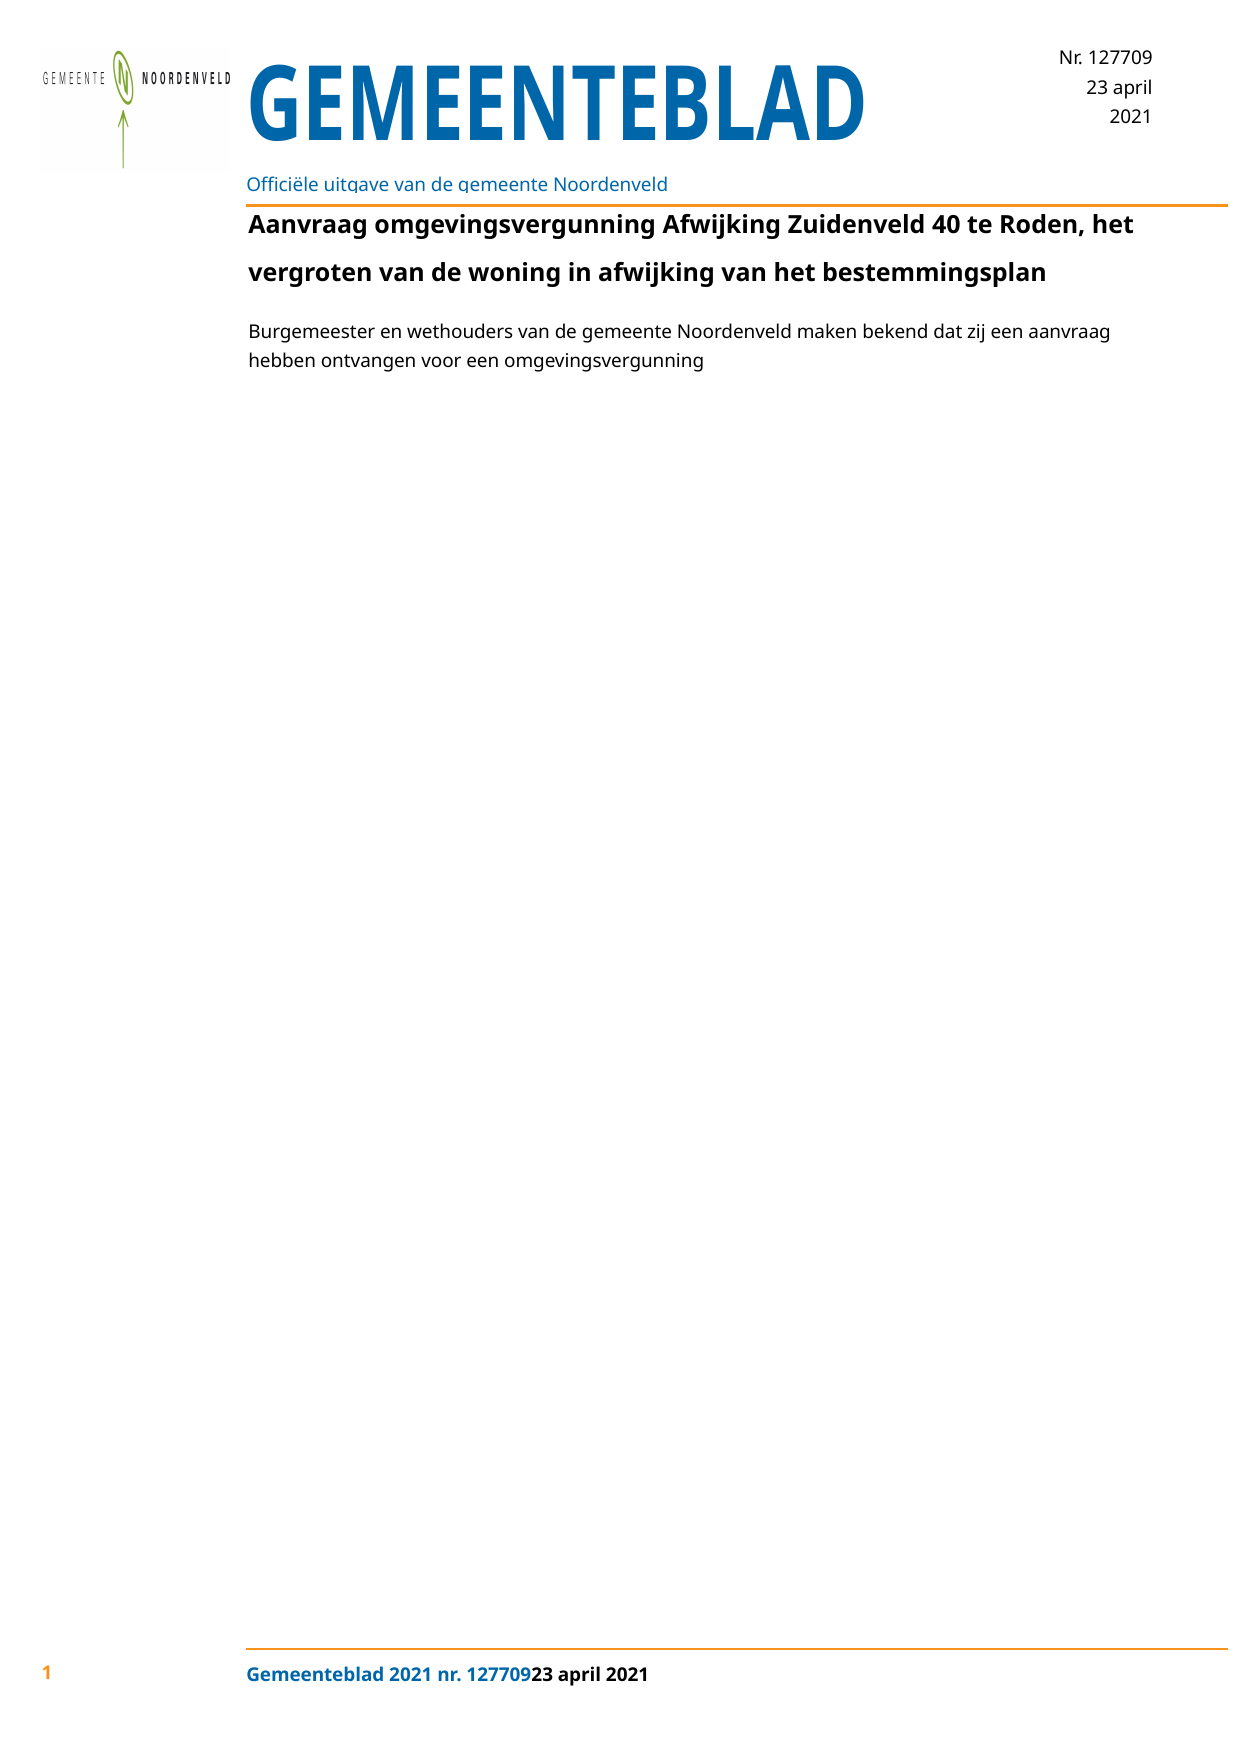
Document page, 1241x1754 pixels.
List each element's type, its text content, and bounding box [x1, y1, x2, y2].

text Aanvraag omgevingsvergunning Afwijking Zuidenveld 40 te Roden, het vergroten van de woning in afwijking van het bestemmingsplan [248, 207, 1152, 288]
picture [41, 47, 231, 172]
text Burgemeester en wethouders van de gemeente Noordenveld maken bekend dat zij een aanvraag hebben ontvangen voor een omgevingsvergunning [248, 318, 1152, 373]
